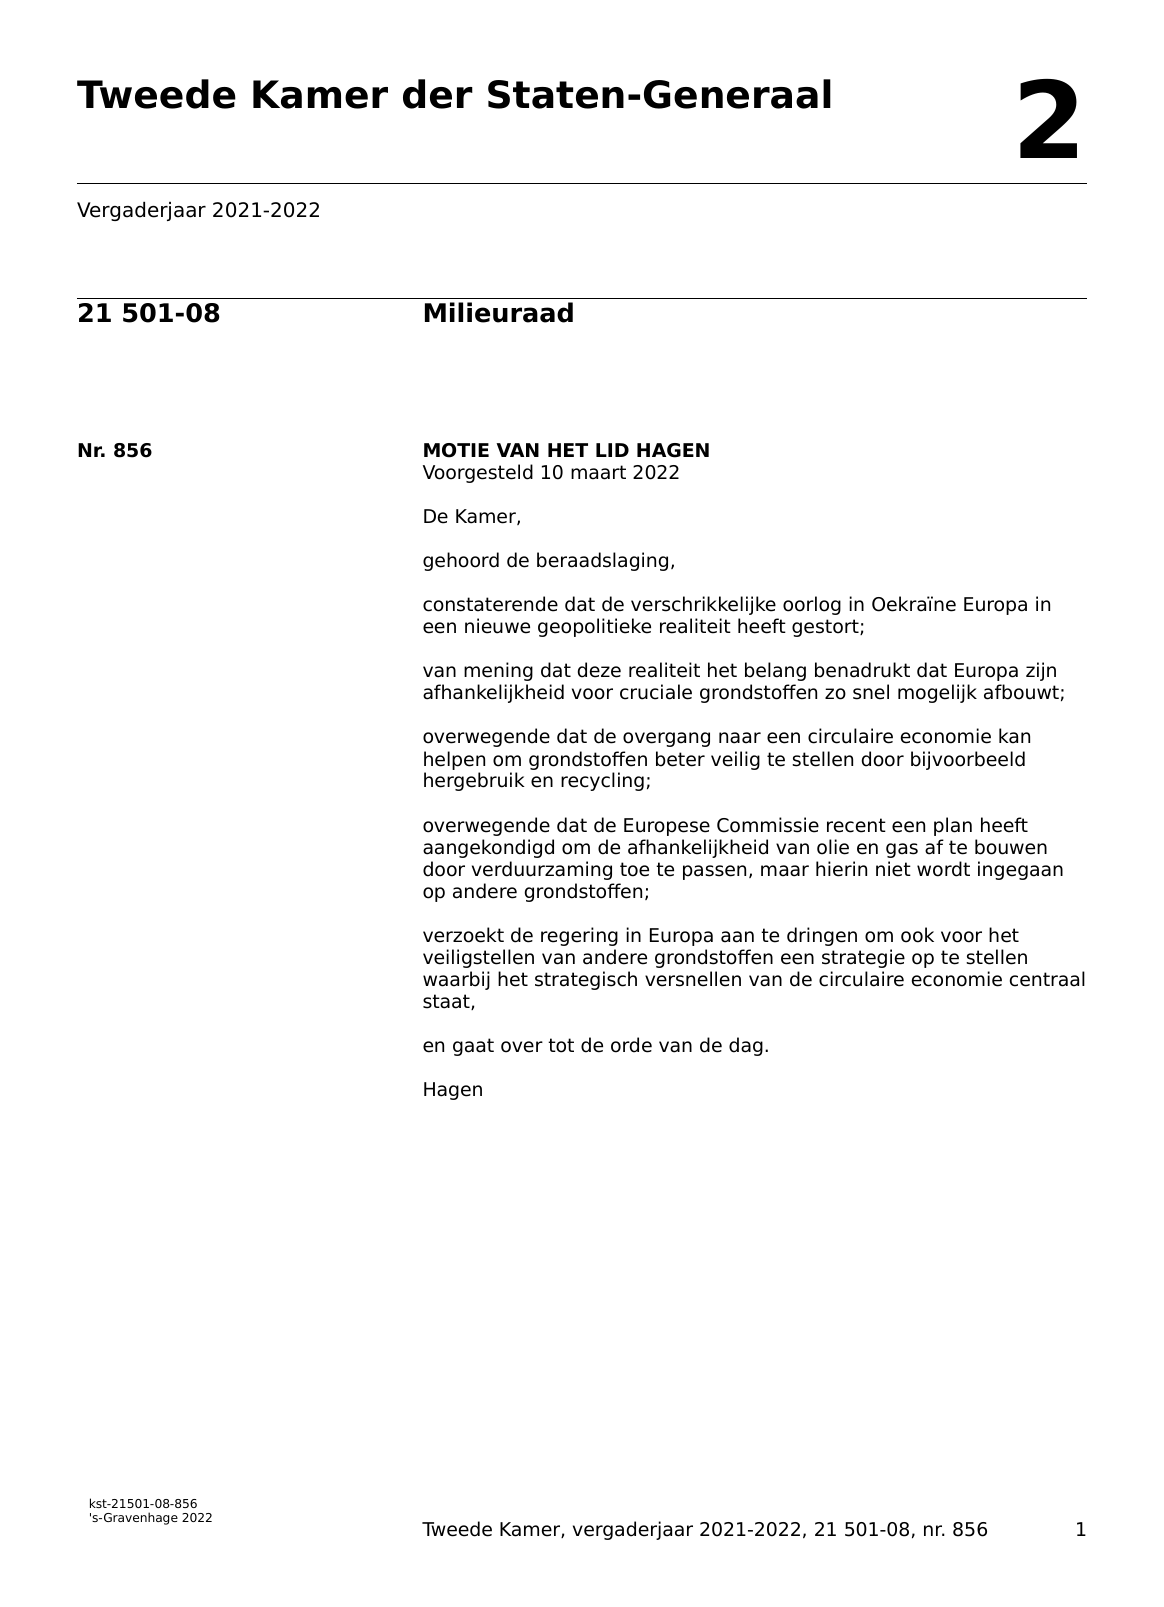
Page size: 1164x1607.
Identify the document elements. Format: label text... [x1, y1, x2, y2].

text De Kamer, [422, 506, 1087, 528]
table_header Tweede Kamer der Staten-Generaal [77, 59, 886, 183]
text constaterende dat de verschrikkelijke oorlog in Oekraïne Europa in een nieuwe geopolitieke realiteit heeft gestort; [422, 594, 1087, 638]
text verzoekt de regering in Europa aan te dringen om ook voor het veiligstellen van andere grondstoffen een strategie op te stellen waarbij het strategisch versnellen van de circulaire economie centraal staat, [422, 925, 1087, 1013]
text Hagen [422, 1079, 1087, 1101]
subtitle Nr. 856 MOTIE VAN HET LID HAGEN [77, 440, 1087, 462]
text Voorgesteld 10 maart 2022 [422, 462, 1087, 484]
text 's-Gravenhage 2022 [88, 1511, 323, 1525]
text gehoord de beraadslaging, [422, 550, 1087, 572]
table_cell Vergaderjaar 2021-2022 [77, 184, 1087, 298]
text kst-21501-08-856 [88, 1497, 323, 1511]
table_header 2 [886, 59, 1087, 183]
subtitle 21 501-08 Milieuraad [77, 299, 1087, 329]
text overwegende dat de overgang naar een circulaire economie kan helpen om grondstoffen beter veilig te stellen door bijvoorbeeld hergebruik en recycling; [422, 726, 1087, 792]
text van mening dat deze realiteit het belang benadrukt dat Europa zijn afhankelijkheid voor cruciale grondstoffen zo snel mogelijk afbouwt; [422, 660, 1087, 704]
text en gaat over tot de orde van de dag. [422, 1035, 1087, 1057]
text overwegende dat de Europese Commissie recent een plan heeft aangekondigd om de afhankelijkheid van olie en gas af te bouwen door verduurzaming toe te passen, maar hierin niet wordt ingegaan op andere grondstoffen; [422, 814, 1087, 902]
